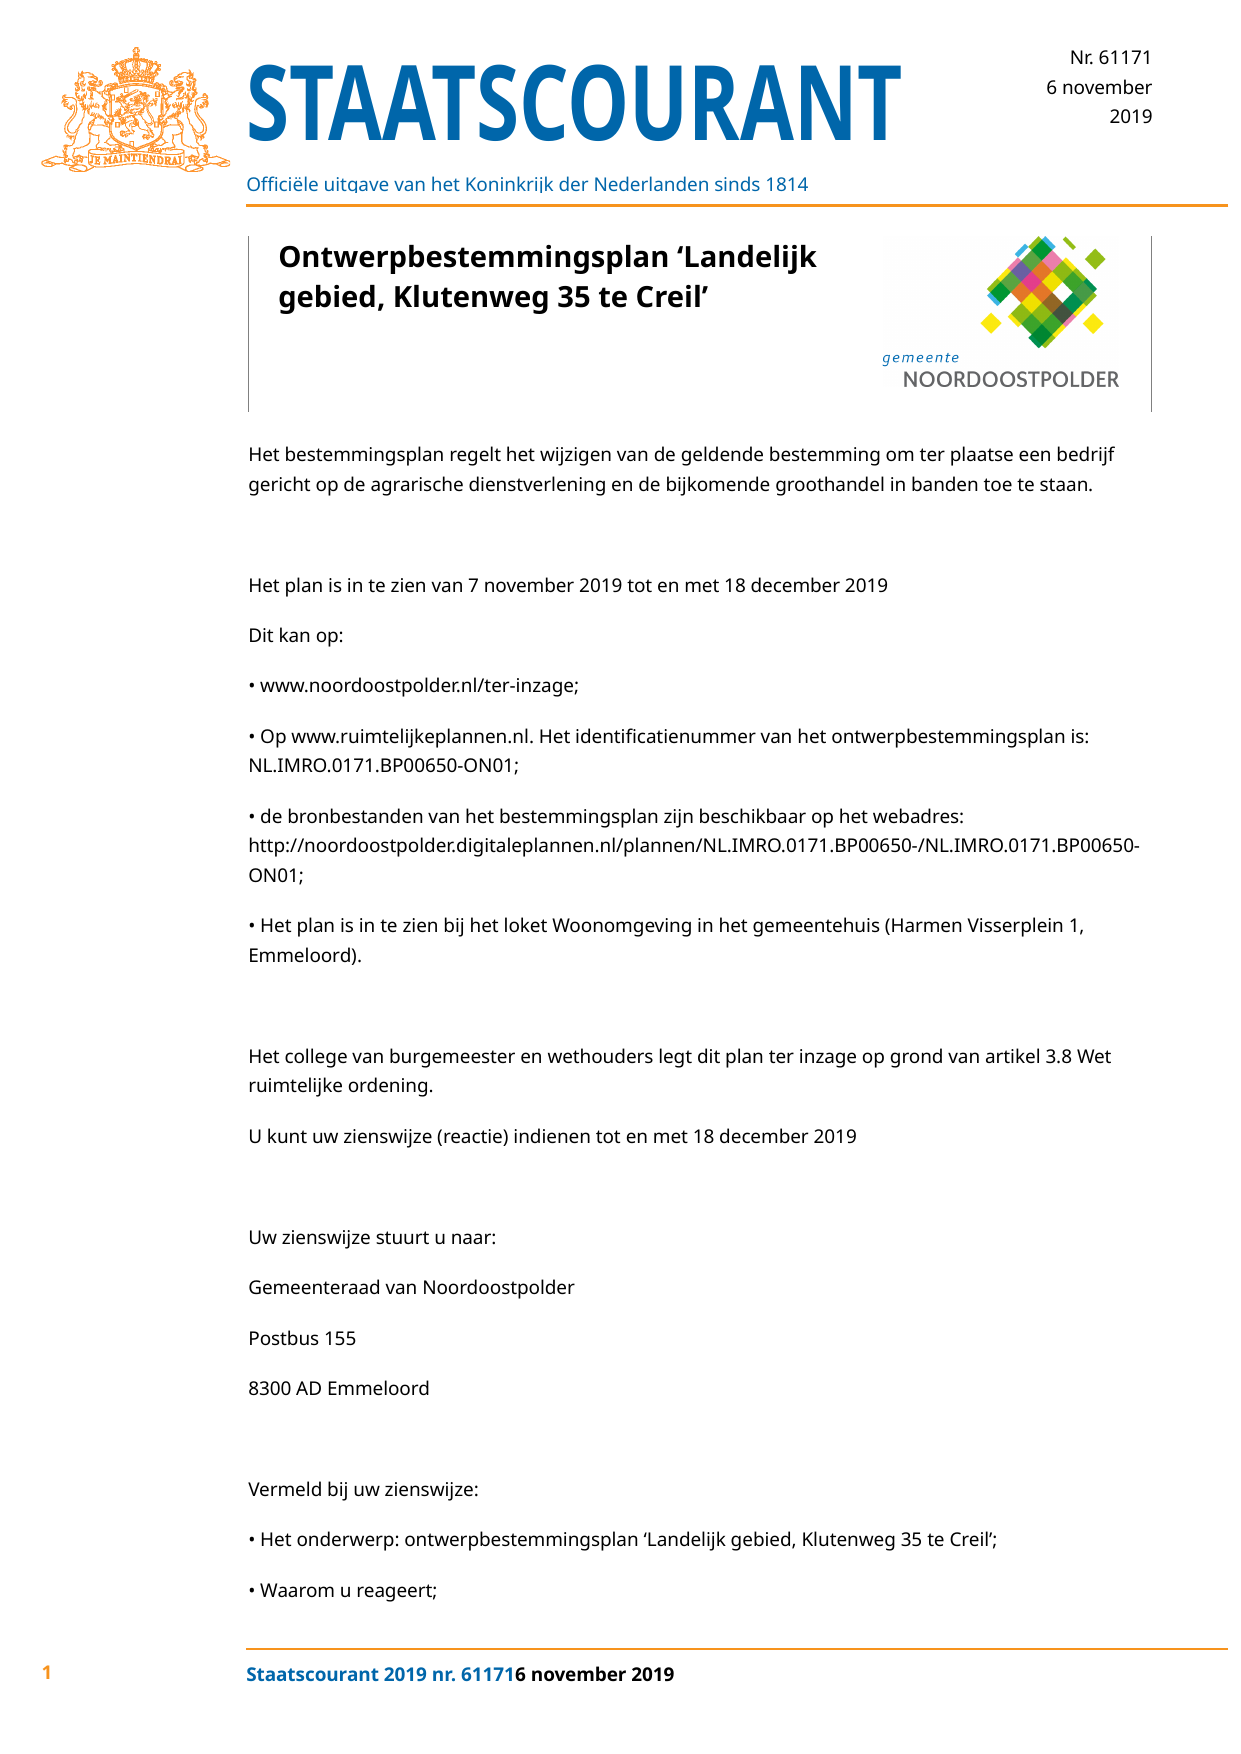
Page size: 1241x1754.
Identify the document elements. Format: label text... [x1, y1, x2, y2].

text • Het plan is in te zien bij het loket Woonomgeving in het gemeentehuis (Harmen Visserplein 1, Emmeloord). [248, 913, 1152, 968]
text • www.noordoostpolder.nl/ter-inzage; [248, 673, 1152, 698]
table_header Ontwerpbestemmingsplan ‘Landelijk gebied, Klutenweg 35 te Creil’ [249, 236, 850, 412]
text • de bronbestanden van het bestemmingsplan zijn beschikbaar op het webadres: http://noordoostpolder.digitaleplannen.nl/plannen/NL.IMRO.0171.BP00650-/NL.IMRO.0171.BP00650-ON01; [248, 803, 1152, 888]
table_header [850, 236, 1151, 412]
picture [882, 236, 1119, 387]
text • Het onderwerp: ontwerpbestemmingsplan ‘Landelijk gebied, Klutenweg 35 te Creil’; [248, 1526, 1152, 1552]
text Postbus 155 [248, 1325, 1152, 1351]
text Het bestemmingsplan regelt het wijzigen van de geldende bestemming om ter plaatse een bedrijf gericht op de agrarische dienstverlening en de bijkomende groothandel in banden toe te staan. [248, 441, 1152, 497]
text Het plan is in te zien van 7 november 2019 tot en met 18 december 2019 [248, 572, 1152, 598]
text Uw zienswijze stuurt u naar: [248, 1224, 1152, 1250]
text Vermeld bij uw zienswijze: [248, 1476, 1152, 1502]
text Het college van burgemeester en wethouders legt dit plan ter inzage op grond van artikel 3.8 Wet ruimtelijke ordening. [248, 1043, 1152, 1098]
picture [41, 47, 231, 172]
text Gemeenteraad van Noordoostpolder [248, 1274, 1152, 1300]
text 8300 AD Emmeloord [248, 1375, 1152, 1401]
text Dit kan op: [248, 622, 1152, 648]
text • Op www.ruimtelijkeplannen.nl. Het identificatienummer van het ontwerpbestemmingsplan is: NL.IMRO.0171.BP00650-ON01; [248, 723, 1152, 778]
text U kunt uw zienswijze (reactie) indienen tot en met 18 december 2019 [248, 1123, 1152, 1149]
text • Waarom u reageert; [248, 1577, 1152, 1603]
